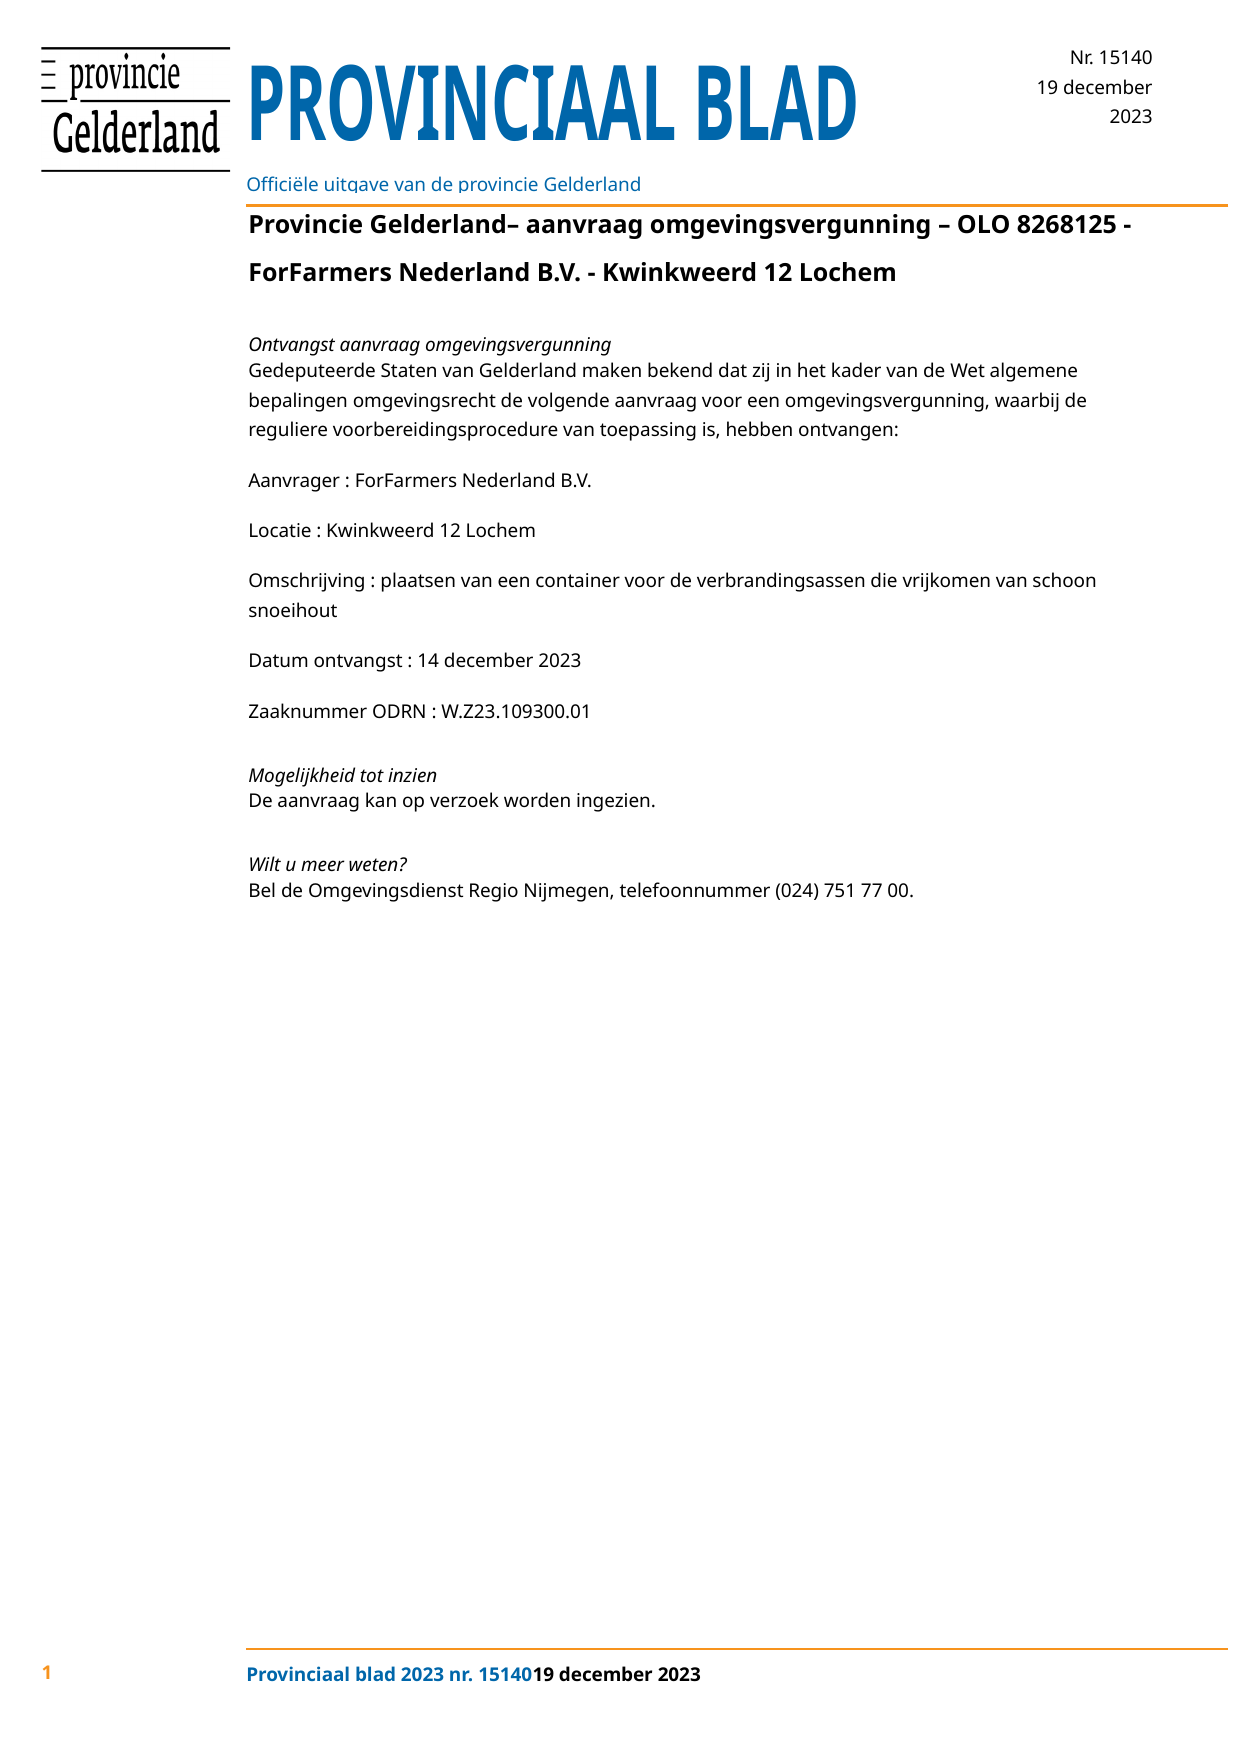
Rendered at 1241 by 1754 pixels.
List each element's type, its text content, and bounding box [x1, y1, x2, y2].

text De aanvraag kan op verzoek worden ingezien. [248, 788, 1152, 813]
text Bel de Omgevingsdienst Regio Nijmegen, telefoonnummer (024) 751 77 00. [248, 877, 1152, 903]
text Aanvrager : ForFarmers Nederland B.V. [248, 467, 1152, 492]
text Mogelijkheid tot inzien [248, 762, 1152, 788]
text Provincie Gelderland– aanvraag omgevingsvergunning – OLO 8268125 - ForFarmers Nederland B.V. - Kwinkweerd 12 Lochem [248, 207, 1152, 288]
picture [41, 47, 231, 172]
text Locatie : Kwinkweerd 12 Lochem [248, 517, 1152, 543]
text Omschrijving : plaatsen van een container voor de verbrandingsassen die vrijkomen van schoon snoeihout [248, 568, 1152, 623]
text Gedeputeerde Staten van Gelderland maken bekend dat zij in het kader van de Wet algemene bepalingen omgevingsrecht de volgende aanvraag voor een omgevingsvergunning, waarbij de reguliere voorbereidingsprocedure van toepassing is, hebben ontvangen: [248, 357, 1152, 442]
text Ontvangst aanvraag omgevingsvergunning [248, 331, 1152, 357]
text Datum ontvangst : 14 december 2023 [248, 648, 1152, 673]
text Zaaknummer ODRN : W.Z23.109300.01 [248, 698, 1152, 724]
text Wilt u meer weten? [248, 852, 1152, 877]
